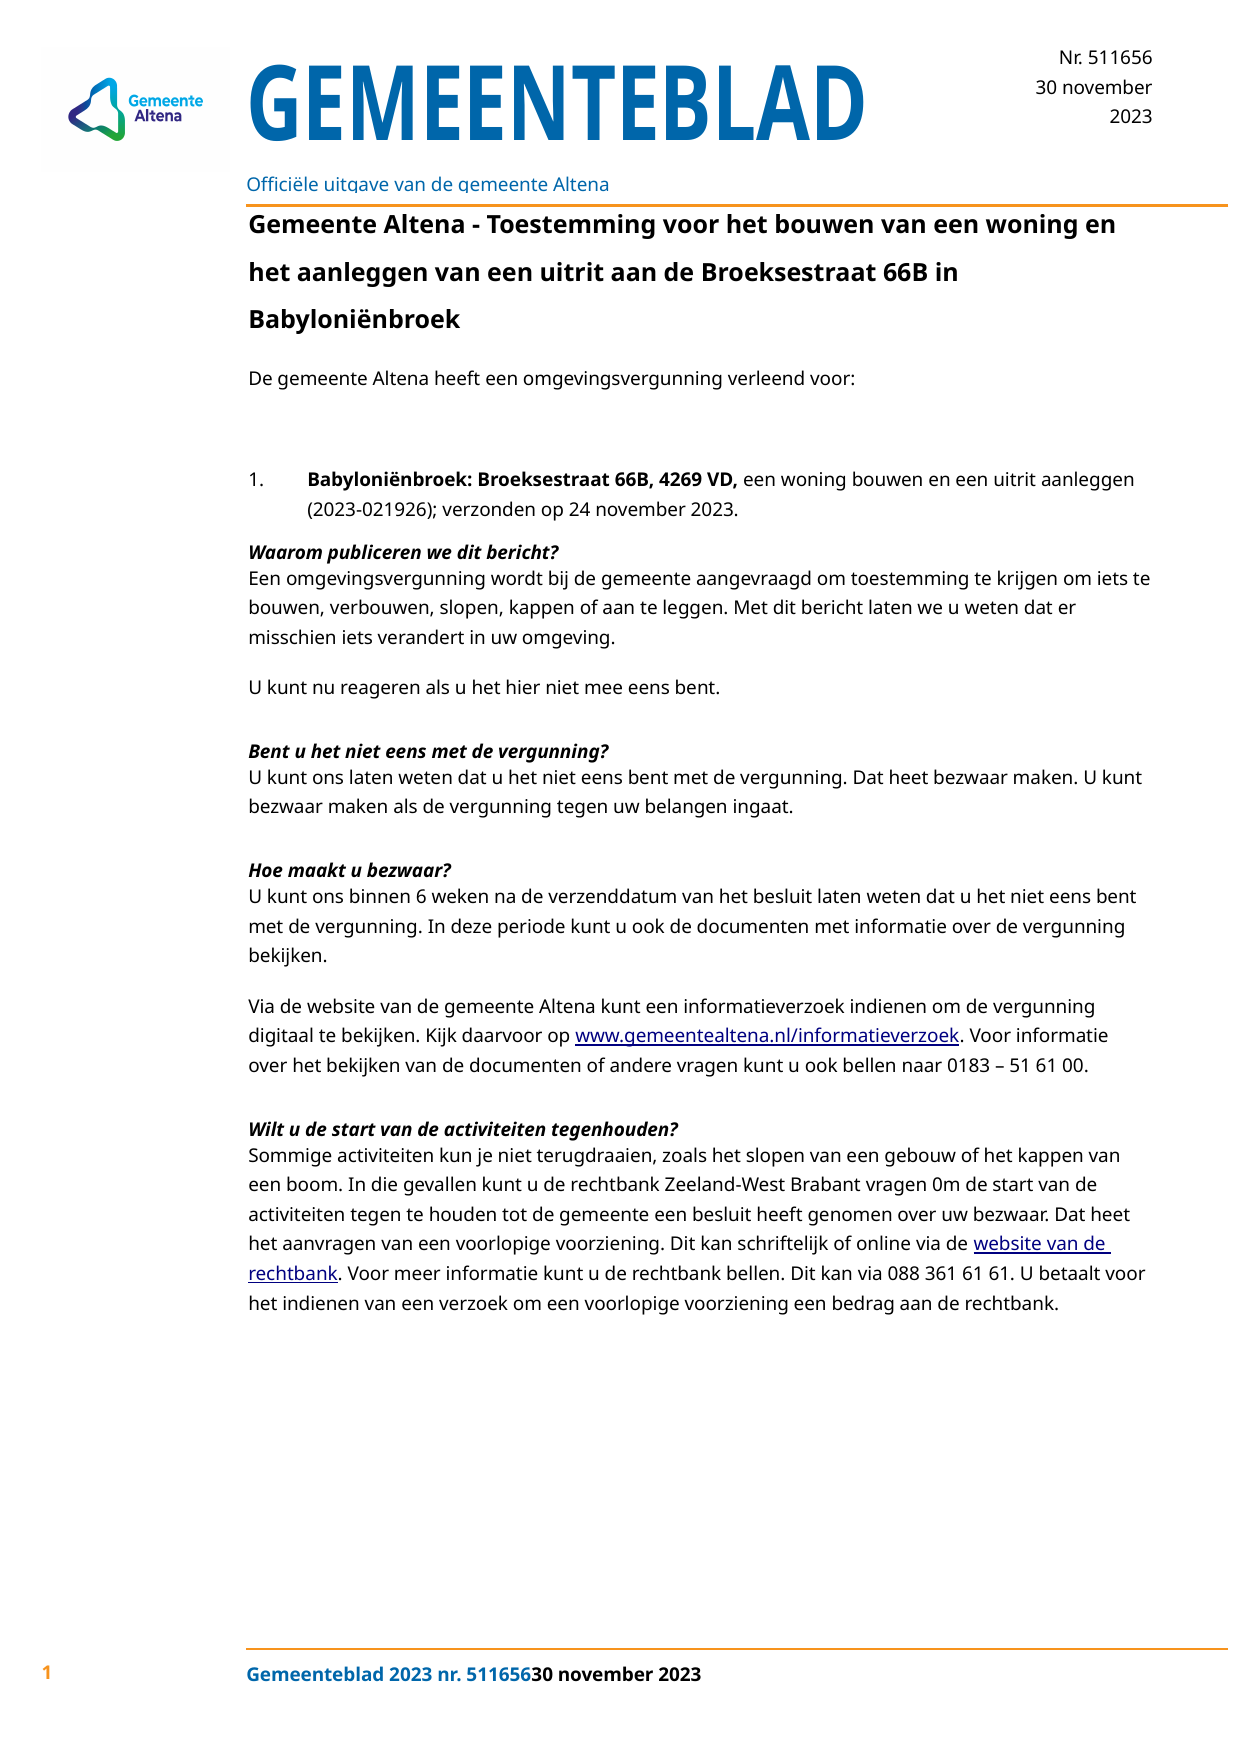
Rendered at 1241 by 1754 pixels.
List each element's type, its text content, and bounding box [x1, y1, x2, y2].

text De gemeente Altena heeft een omgevingsvergunning verleend voor: [248, 366, 1152, 391]
list Babyloniënbroek: Broeksestraat 66B, 4269 VD, een woning bouwen en een uitrit aanleggen (2023-021926); verzonden op 24 november 2023. [248, 466, 1152, 522]
text Sommige activiteiten kun je niet terugdraaien, zoals het slopen van een gebouw of het kappen van een boom. In die gevallen kunt u de rechtbank Zeeland-West Brabant vragen 0m de start van de activiteiten tegen te houden tot de gemeente een besluit heeft genomen over uw bezwaar. Dat heet het aanvragen van een voorlopige voorziening. Dit kan schriftelijk of online via de website van de rechtbank. Voor meer informatie kunt u de rechtbank bellen. Dit kan via 088 361 61 61. U betaalt voor het indienen van een verzoek om een voorlopige voorziening een bedrag aan de rechtbank. [248, 1142, 1152, 1315]
text U kunt ons binnen 6 weken na de verzenddatum van het besluit laten weten dat u het niet eens bent met de vergunning. In deze periode kunt u ook de documenten met informatie over de vergunning bekijken. [248, 883, 1152, 968]
picture [41, 47, 231, 172]
text Bent u het niet eens met de vergunning? [248, 738, 1152, 764]
text Hoe maakt u bezwaar? [248, 858, 1152, 883]
text Een omgevingsvergunning wordt bij de gemeente aangevraagd om toestemming te krijgen om iets te bouwen, verbouwen, slopen, kappen of aan te leggen. Met dit bericht laten we u weten dat er misschien iets verandert in uw omgeving. [248, 565, 1152, 650]
text Wilt u de start van de activiteiten tegenhouden? [248, 1116, 1152, 1142]
text Via de website van de gemeente Altena kunt een informatieverzoek indienen om de vergunning digitaal te bekijken. Kijk daarvoor op www.gemeentealtena.nl/informatieverzoek. Voor informatie over het bekijken van de documenten of andere vragen kunt u ook bellen naar 0183 – 51 61 00. [248, 993, 1152, 1078]
text Waarom publiceren we dit bericht? [248, 539, 1152, 565]
text U kunt ons laten weten dat u het niet eens bent met de vergunning. Dat heet bezwaar maken. U kunt bezwaar maken als de vergunning tegen uw belangen ingaat. [248, 764, 1152, 819]
text Gemeente Altena - Toestemming voor het bouwen van een woning en het aanleggen van een uitrit aan de Broeksestraat 66B in Babyloniënbroek [248, 207, 1152, 336]
text U kunt nu reageren als u het hier niet mee eens bent. [248, 674, 1152, 700]
